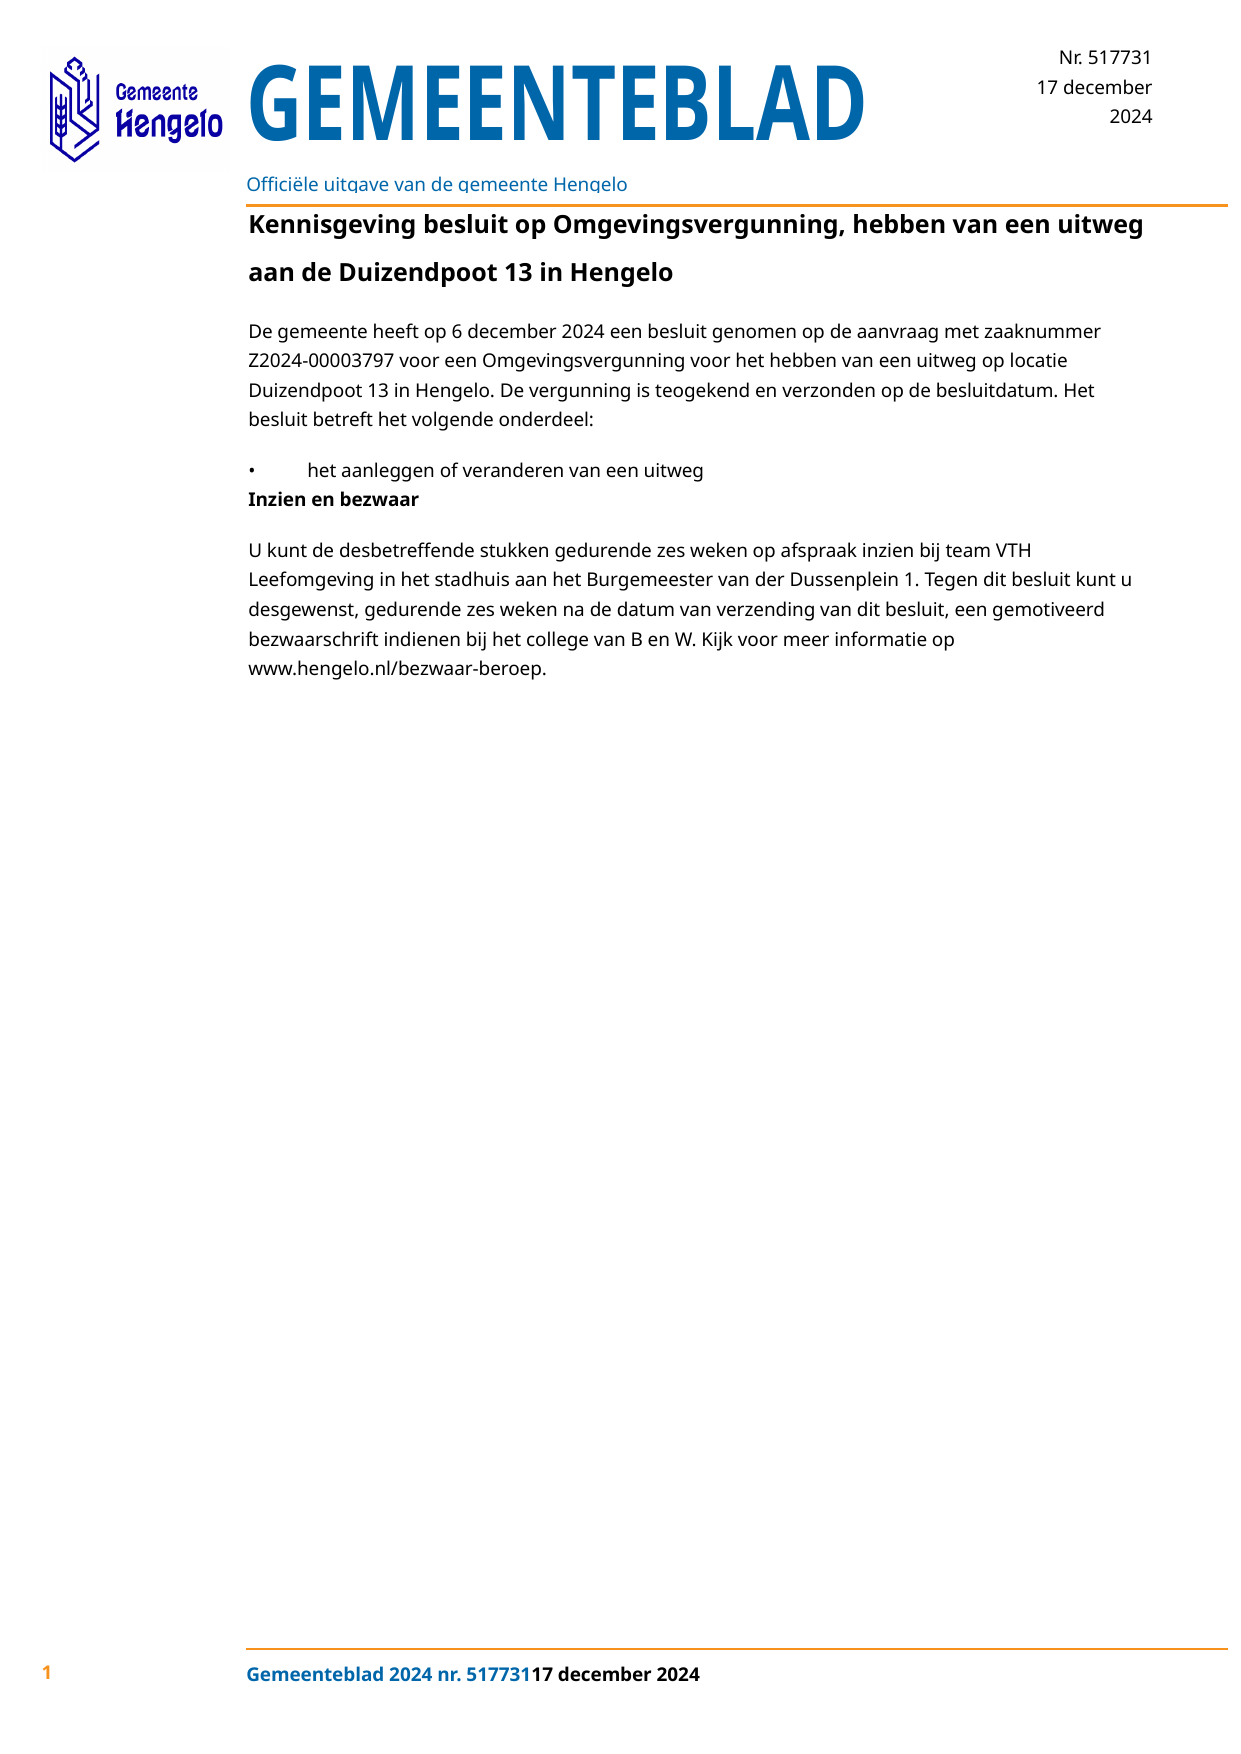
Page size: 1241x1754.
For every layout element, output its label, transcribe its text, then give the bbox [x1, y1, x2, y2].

text U kunt de desbetreffende stukken gedurende zes weken op afspraak inzien bij team VTH Leefomgeving in het stadhuis aan het Burgemeester van der Dussenplein 1. Tegen dit besluit kunt u desgewenst, gedurende zes weken na de datum van verzending van dit besluit, een gemotiveerd bezwaarschrift indienen bij het college van B en W. Kijk voor meer informatie op www.hengelo.nl/bezwaar-beroep. [248, 537, 1152, 681]
list het aanleggen of veranderen van een uitweg [248, 457, 1152, 483]
text De gemeente heeft op 6 december 2024 een besluit genomen op de aanvraag met zaaknummer Z2024-00003797 voor een Omgevingsvergunning voor het hebben van een uitweg op locatie Duizendpoot 13 in Hengelo. De vergunning is teogekend en verzonden op de besluitdatum. Het besluit betreft het volgende onderdeel: [248, 318, 1152, 432]
picture [41, 47, 231, 172]
text Inzien en bezwaar [248, 487, 1152, 512]
text Kennisgeving besluit op Omgevingsvergunning, hebben van een uitweg aan de Duizendpoot 13 in Hengelo [248, 207, 1152, 288]
